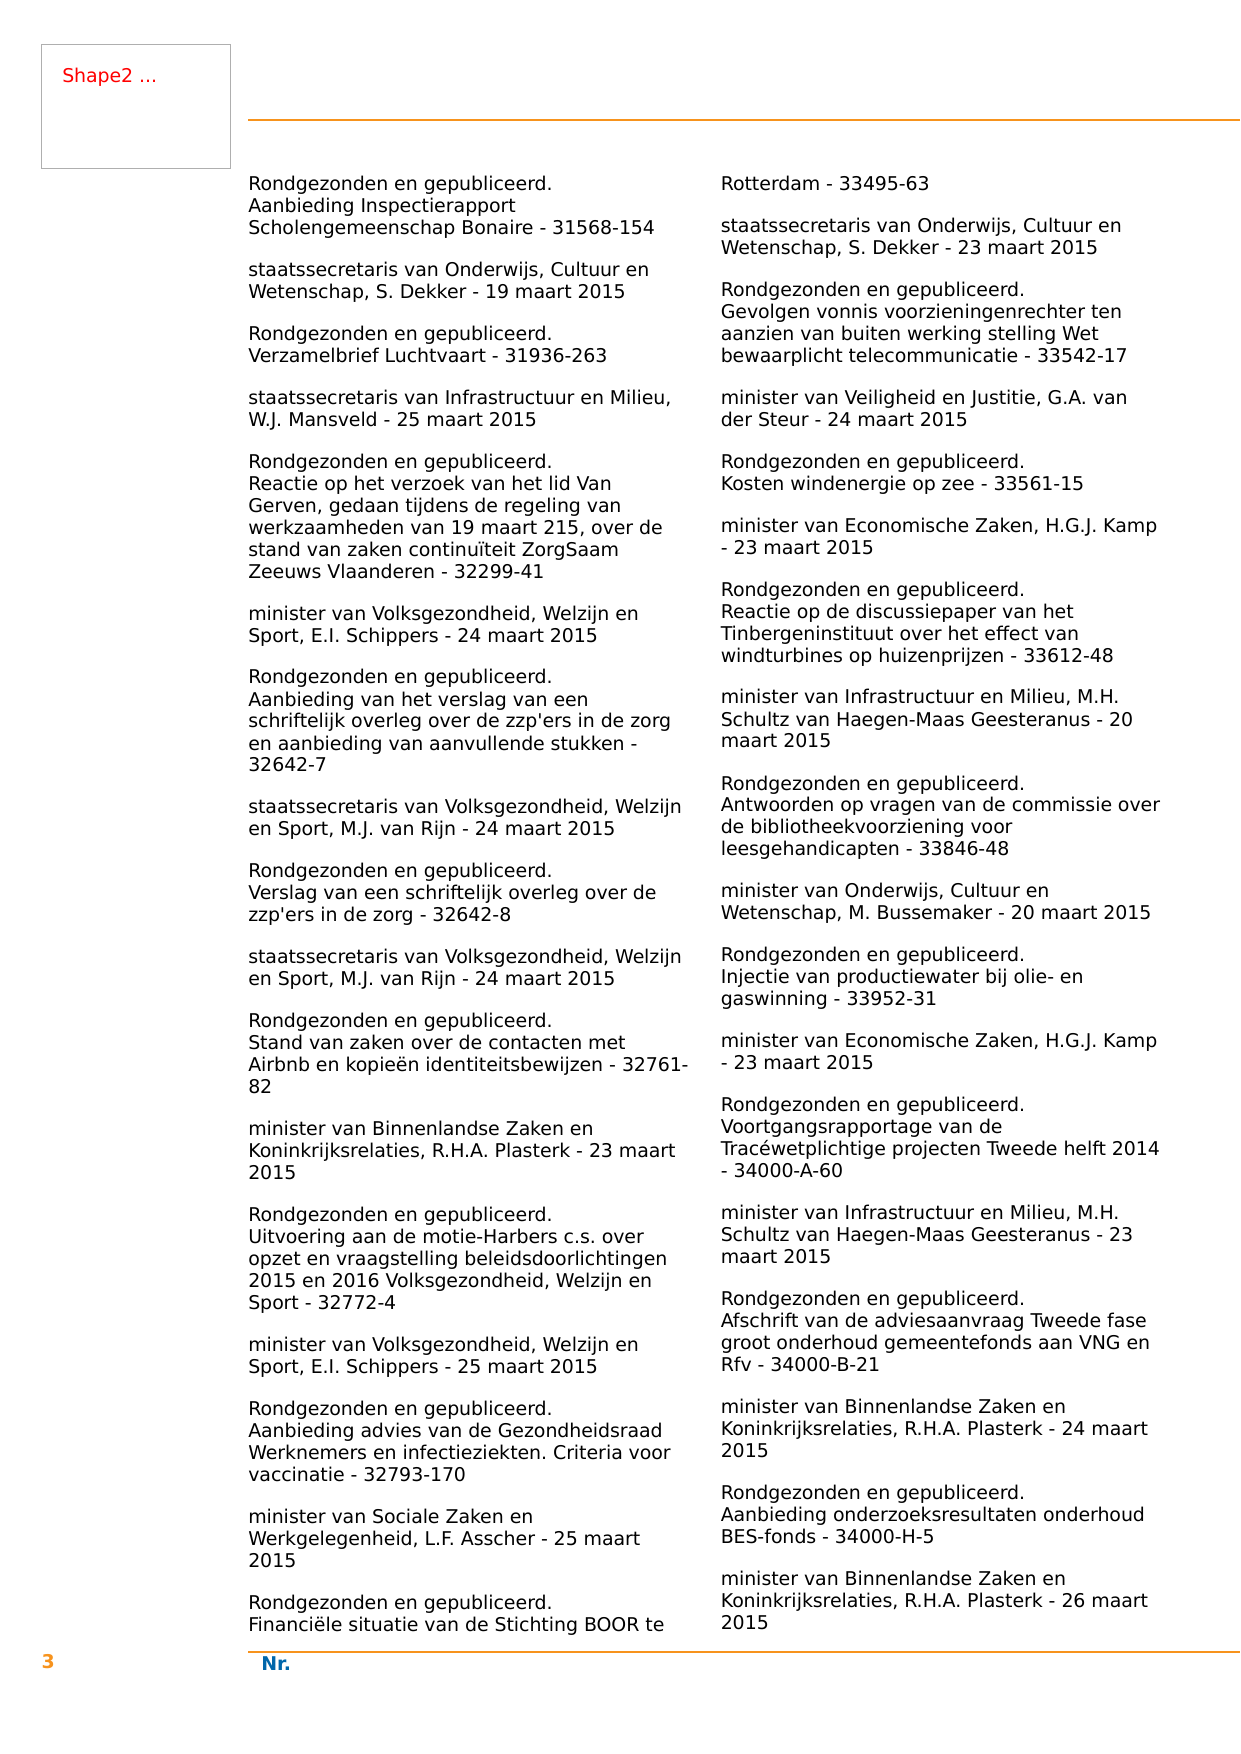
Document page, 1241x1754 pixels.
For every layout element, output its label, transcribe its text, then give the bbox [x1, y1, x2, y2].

text Rondgezonden en gepubliceerd. [721, 578, 1163, 601]
text Rondgezonden en gepubliceerd. [248, 451, 691, 473]
text Verslag van een schriftelijk overleg over de zzp'ers in de zorg - 32642-8 [248, 882, 691, 926]
text Rotterdam - 33495-63 [721, 173, 1163, 195]
text minister van Economische Zaken, H.G.J. Kamp - 23 maart 2015 [721, 1030, 1163, 1074]
text Antwoorden op vragen van de commissie over de bibliotheekvoorziening voor leesgehandicapten - 33846-48 [721, 794, 1163, 860]
text Rondgezonden en gepubliceerd. [248, 1010, 691, 1032]
text Rondgezonden en gepubliceerd. [721, 772, 1163, 794]
text Rondgezonden en gepubliceerd. [248, 1204, 691, 1226]
text Rondgezonden en gepubliceerd. [721, 1482, 1163, 1504]
text Kosten windenergie op zee - 33561-15 [721, 473, 1163, 494]
text minister van Economische Zaken, H.G.J. Kamp - 23 maart 2015 [721, 514, 1163, 558]
text Aanbieding Inspectierapport Scholengemeenschap Bonaire - 31568-154 [248, 195, 691, 239]
text Gevolgen vonnis voorzieningenrechter ten aanzien van buiten werking stelling Wet bewaarplicht telecommunicatie - 33542-17 [721, 301, 1163, 367]
text minister van Volksgezondheid, Welzijn en Sport, E.I. Schippers - 24 maart 2015 [248, 602, 691, 646]
text minister van Volksgezondheid, Welzijn en Sport, E.I. Schippers - 25 maart 2015 [248, 1334, 691, 1378]
text Aanbieding advies van de Gezondheidsraad Werknemers en infectieziekten. Criteria voor vaccinatie - 32793-170 [248, 1420, 691, 1486]
text staatssecretaris van Onderwijs, Cultuur en Wetenschap, S. Dekker - 23 maart 2015 [721, 215, 1163, 259]
text Rondgezonden en gepubliceerd. [248, 666, 691, 688]
text minister van Veiligheid en Justitie, G.A. van der Steur - 24 maart 2015 [721, 387, 1163, 431]
text Rondgezonden en gepubliceerd. [248, 173, 691, 195]
text Rondgezonden en gepubliceerd. [721, 1094, 1163, 1116]
text Rondgezonden en gepubliceerd. [248, 860, 691, 882]
text Reactie op het verzoek van het lid Van Gerven, gedaan tijdens de regeling van werkzaamheden van 19 maart 215, over de stand van zaken continuïteit ZorgSaam Zeeuws Vlaanderen - 32299-41 [248, 473, 691, 582]
text Rondgezonden en gepubliceerd. [721, 1288, 1163, 1310]
text Rondgezonden en gepubliceerd. [248, 1592, 691, 1614]
text staatssecretaris van Infrastructuur en Milieu, W.J. Mansveld - 25 maart 2015 [248, 387, 691, 431]
text Reactie op de discussiepaper van het Tinbergeninstituut over het effect van windturbines op huizenprijzen - 33612-48 [721, 601, 1163, 666]
text staatssecretaris van Volksgezondheid, Welzijn en Sport, M.J. van Rijn - 24 maart 2015 [248, 796, 691, 840]
text minister van Binnenlandse Zaken en Koninkrijksrelaties, R.H.A. Plasterk - 23 maart 2015 [248, 1118, 691, 1184]
text Voortgangsrapportage van de Tracéwetplichtige projecten Tweede helft 2014 - 34000-A-60 [721, 1116, 1163, 1182]
text Rondgezonden en gepubliceerd. [248, 1398, 691, 1420]
text Uitvoering aan de motie-Harbers c.s. over opzet en vraagstelling beleidsdoorlichtingen 2015 en 2016 Volksgezondheid, Welzijn en Sport - 32772-4 [248, 1226, 691, 1314]
text Aanbieding van het verslag van een schriftelijk overleg over de zzp'ers in de zorg en aanbieding van aanvullende stukken - 32642-7 [248, 688, 691, 776]
text Financiële situatie van de Stichting BOOR te [248, 1614, 691, 1636]
text minister van Onderwijs, Cultuur en Wetenschap, M. Bussemaker - 20 maart 2015 [721, 880, 1163, 924]
text Rondgezonden en gepubliceerd. [721, 944, 1163, 966]
text Rondgezonden en gepubliceerd. [721, 279, 1163, 301]
text Stand van zaken over de contacten met Airbnb en kopieën identiteitsbewijzen - 32761-82 [248, 1032, 691, 1098]
text minister van Sociale Zaken en Werkgelegenheid, L.F. Asscher - 25 maart 2015 [248, 1506, 691, 1572]
text Afschrift van de adviesaanvraag Tweede fase groot onderhoud gemeentefonds aan VNG en Rfv - 34000-B-21 [721, 1310, 1163, 1376]
text minister van Infrastructuur en Milieu, M.H. Schultz van Haegen-Maas Geesteranus - 23 maart 2015 [721, 1202, 1163, 1268]
text Aanbieding onderzoeksresultaten onderhoud BES-fonds - 34000-H-5 [721, 1504, 1163, 1548]
text Rondgezonden en gepubliceerd. [248, 323, 691, 345]
text staatssecretaris van Onderwijs, Cultuur en Wetenschap, S. Dekker - 19 maart 2015 [248, 259, 691, 303]
text Verzamelbrief Luchtvaart - 31936-263 [248, 345, 691, 367]
text Injectie van productiewater bij olie- en gaswinning - 33952-31 [721, 966, 1163, 1010]
text Rondgezonden en gepubliceerd. [721, 451, 1163, 473]
text minister van Infrastructuur en Milieu, M.H. Schultz van Haegen-Maas Geesteranus - 20 maart 2015 [721, 686, 1163, 752]
text minister van Binnenlandse Zaken en Koninkrijksrelaties, R.H.A. Plasterk - 26 maart 2015 [721, 1568, 1163, 1634]
text minister van Binnenlandse Zaken en Koninkrijksrelaties, R.H.A. Plasterk - 24 maart 2015 [721, 1396, 1163, 1462]
text staatssecretaris van Volksgezondheid, Welzijn en Sport, M.J. van Rijn - 24 maart 2015 [248, 946, 691, 990]
